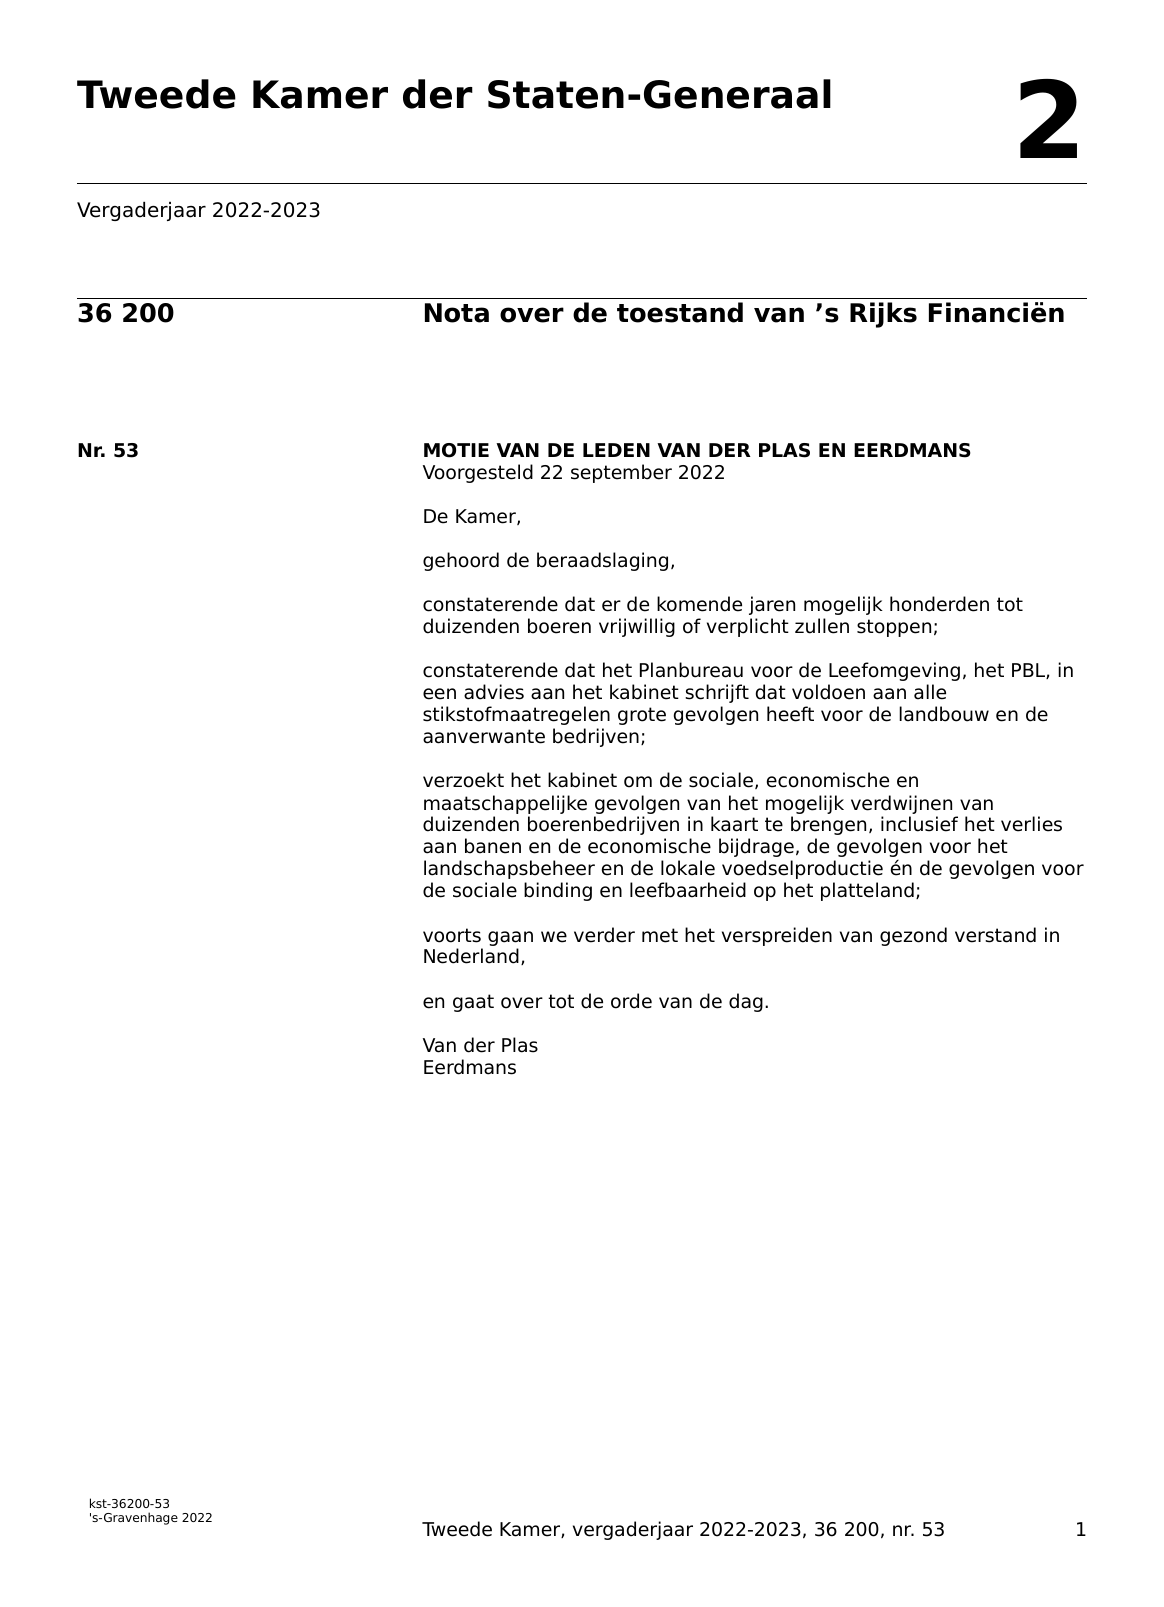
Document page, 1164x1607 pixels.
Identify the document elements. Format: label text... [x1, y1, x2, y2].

text constaterende dat er de komende jaren mogelijk honderden tot duizenden boeren vrijwillig of verplicht zullen stoppen; [422, 594, 1087, 638]
text Van der Plas [422, 1035, 1087, 1057]
subtitle 36 200 Nota over de toestand van ’s Rijks Financiën [77, 299, 1087, 329]
table_cell Vergaderjaar 2022-2023 [77, 184, 1087, 298]
text voorts gaan we verder met het verspreiden van gezond verstand in Nederland, [422, 924, 1087, 968]
table_header 2 [886, 59, 1087, 183]
text kst-36200-53 [88, 1497, 323, 1511]
text en gaat over tot de orde van de dag. [422, 991, 1087, 1013]
text constaterende dat het Planbureau voor de Leefomgeving, het PBL, in een advies aan het kabinet schrijft dat voldoen aan alle stikstofmaatregelen grote gevolgen heeft voor de landbouw en de aanverwante bedrijven; [422, 660, 1087, 748]
text gehoord de beraadslaging, [422, 550, 1087, 572]
text Eerdmans [422, 1057, 1087, 1079]
table_header Tweede Kamer der Staten-Generaal [77, 59, 886, 183]
text 's-Gravenhage 2022 [88, 1511, 323, 1525]
text verzoekt het kabinet om de sociale, economische en maatschappelijke gevolgen van het mogelijk verdwijnen van duizenden boerenbedrijven in kaart te brengen, inclusief het verlies aan banen en de economische bijdrage, de gevolgen voor het landschapsbeheer en de lokale voedselproductie én de gevolgen voor de sociale binding en leefbaarheid op het platteland; [422, 770, 1087, 902]
text De Kamer, [422, 506, 1087, 528]
text Voorgesteld 22 september 2022 [422, 462, 1087, 484]
subtitle Nr. 53 MOTIE VAN DE LEDEN VAN DER PLAS EN EERDMANS [77, 440, 1087, 462]
